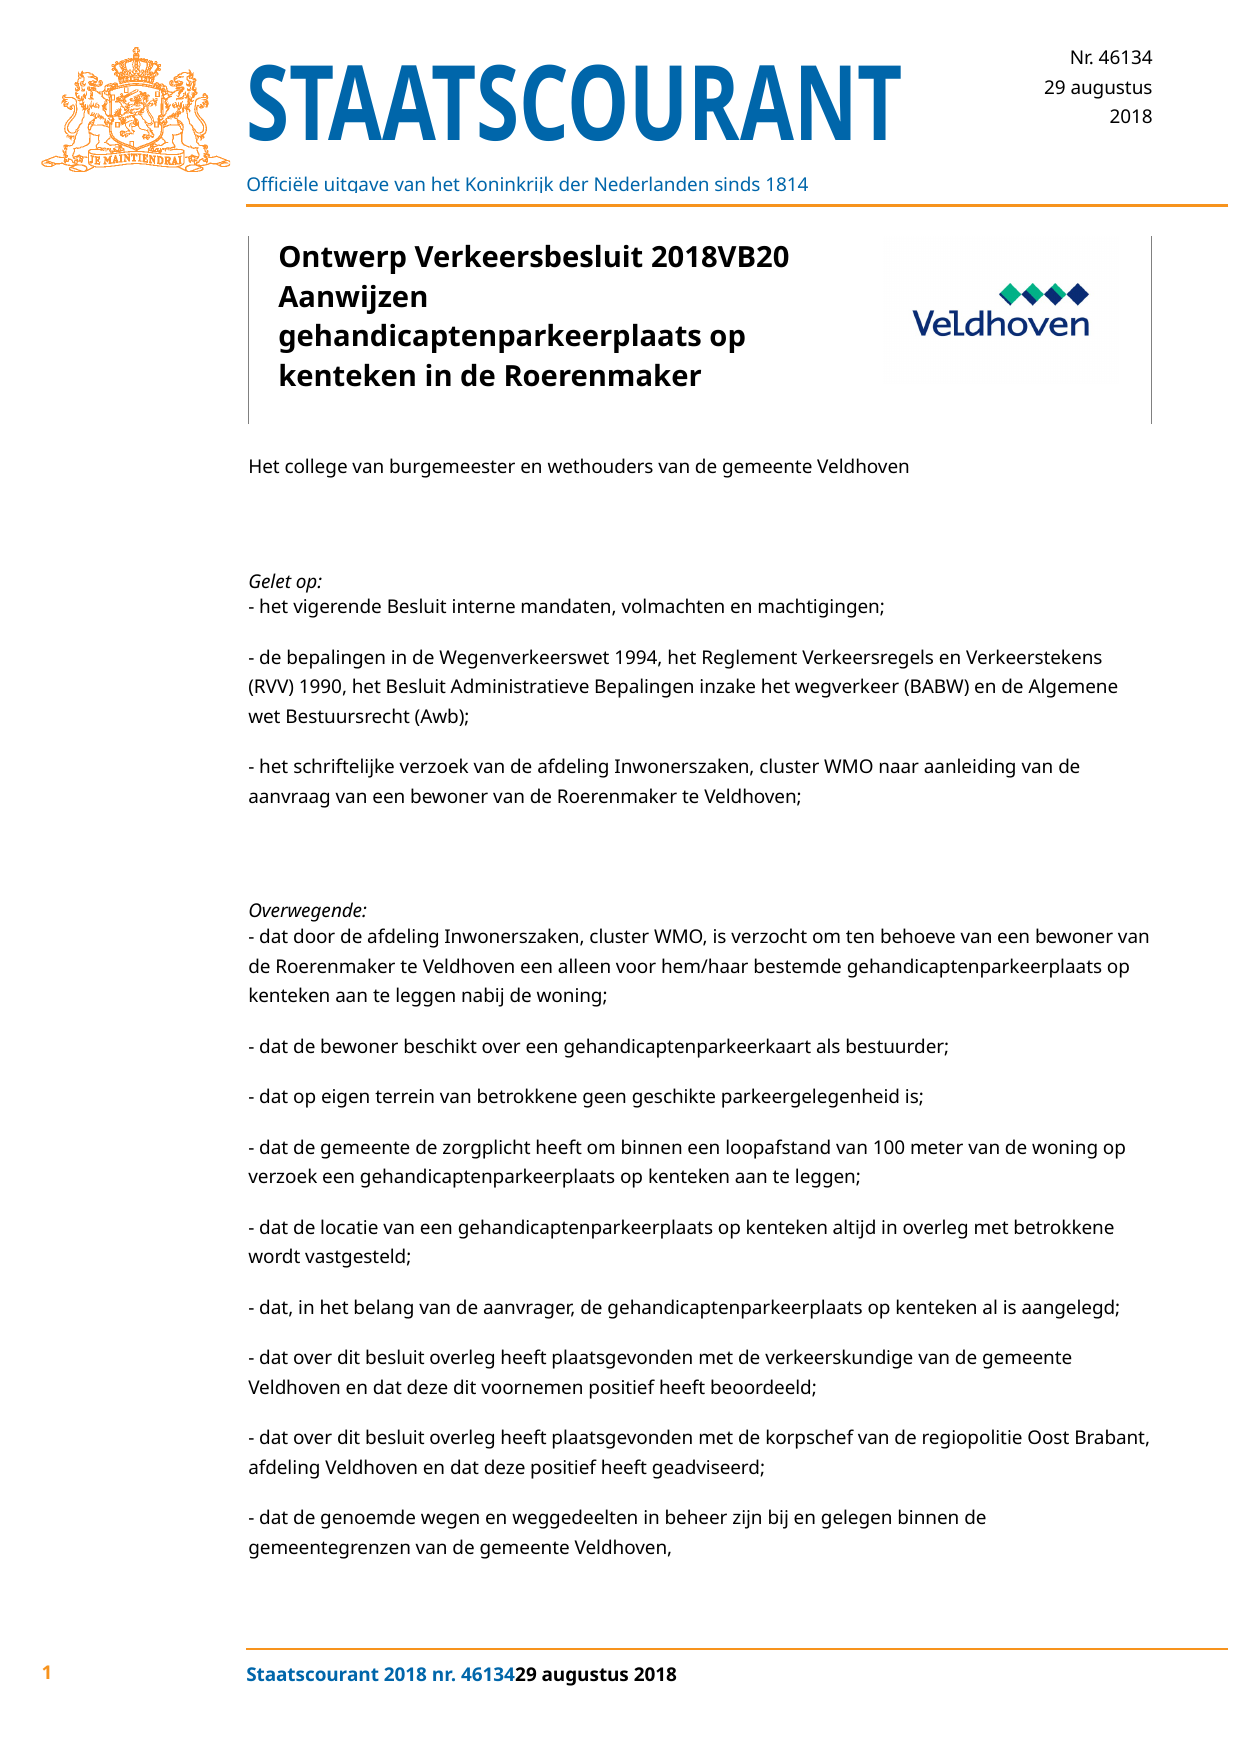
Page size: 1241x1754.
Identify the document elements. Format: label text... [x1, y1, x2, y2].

text Het college van burgemeester en wethouders van de gemeente Veldhoven [248, 454, 1152, 479]
text - dat de genoemde wegen en weggedeelten in beheer zijn bij en gelegen binnen de gemeentegrenzen van de gemeente Veldhoven, [248, 1504, 1152, 1559]
text - dat de locatie van een gehandicaptenparkeerplaats op kenteken altijd in overleg met betrokkene wordt vastgesteld; [248, 1214, 1152, 1269]
picture [882, 236, 1119, 384]
text Overwegende: [248, 898, 1152, 923]
text Gelet op: [248, 568, 1152, 594]
text - dat over dit besluit overleg heeft plaatsgevonden met de verkeerskundige van de gemeente Veldhoven en dat deze dit voornemen positief heeft beoordeeld; [248, 1344, 1152, 1399]
text - dat op eigen terrein van betrokkene geen geschikte parkeergelegenheid is; [248, 1083, 1152, 1109]
text - dat over dit besluit overleg heeft plaatsgevonden met de korpschef van de regiopolitie Oost Brabant, afdeling Veldhoven en dat deze positief heeft geadviseerd; [248, 1424, 1152, 1479]
text - dat, in het belang van de aanvrager, de gehandicaptenparkeerplaats op kenteken al is aangelegd; [248, 1294, 1152, 1319]
text - het vigerende Besluit interne mandaten, volmachten en machtigingen; [248, 594, 1152, 619]
text - het schriftelijke verzoek van de afdeling Inwonerszaken, cluster WMO naar aanleiding van de aanvraag van een bewoner van de Roerenmaker te Veldhoven; [248, 754, 1152, 809]
table_header [850, 236, 1151, 424]
text - dat de bewoner beschikt over een gehandicaptenparkeerkaart als bestuurder; [248, 1033, 1152, 1059]
text - dat door de afdeling Inwonerszaken, cluster WMO, is verzocht om ten behoeve van een bewoner van de Roerenmaker te Veldhoven een alleen voor hem/haar bestemde gehandicaptenparkeerplaats op kenteken aan te leggen nabij de woning; [248, 923, 1152, 1008]
text - de bepalingen in de Wegenverkeerswet 1994, het Reglement Verkeersregels en Verkeerstekens (RVV) 1990, het Besluit Administratieve Bepalingen inzake het wegverkeer (BABW) en de Algemene wet Bestuursrecht (Awb); [248, 644, 1152, 729]
table_header Ontwerp Verkeersbesluit 2018VB20 Aanwijzen gehandicaptenparkeerplaats op kenteken in de Roerenmaker [249, 236, 850, 424]
text - dat de gemeente de zorgplicht heeft om binnen een loopafstand van 100 meter van de woning op verzoek een gehandicaptenparkeerplaats op kenteken aan te leggen; [248, 1134, 1152, 1189]
picture [41, 47, 231, 172]
